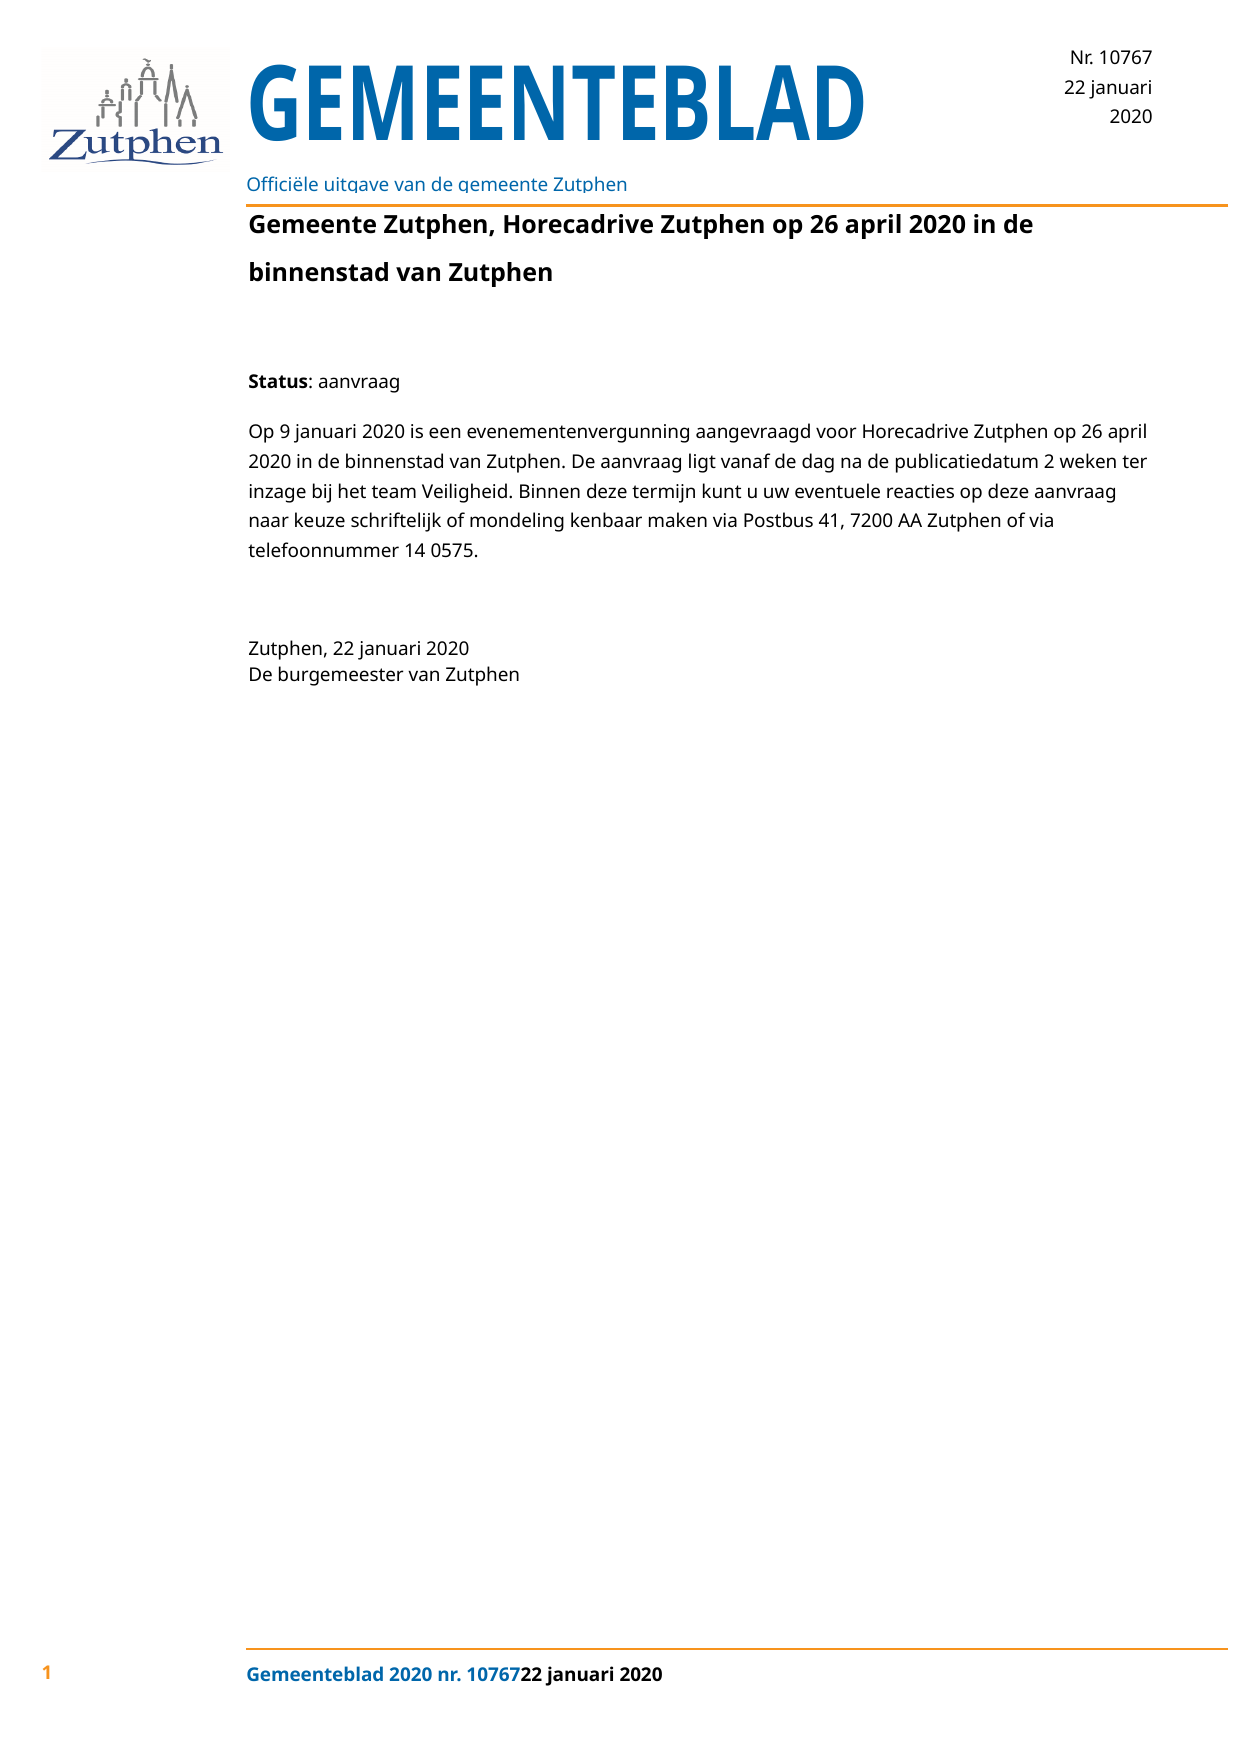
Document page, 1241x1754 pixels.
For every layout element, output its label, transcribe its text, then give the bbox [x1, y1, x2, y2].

text Gemeente Zutphen, Horecadrive Zutphen op 26 april 2020 in de binnenstad van Zutphen [248, 207, 1152, 288]
text Op 9 januari 2020 is een evenementenvergunning aangevraagd voor Horecadrive Zutphen op 26 april 2020 in de binnenstad van Zutphen. De aanvraag ligt vanaf de dag na de publicatiedatum 2 weken ter inzage bij het team Veiligheid. Binnen deze termijn kunt u uw eventuele reacties op deze aanvraag naar keuze schriftelijk of mondeling kenbaar maken via Postbus 41, 7200 AA Zutphen of via telefoonnummer 14 0575. [248, 419, 1152, 563]
text Zutphen, 22 januari 2020 [248, 635, 1152, 661]
picture [41, 47, 231, 172]
text Status: aanvraag [248, 368, 1152, 394]
text De burgemeester van Zutphen [248, 661, 1152, 687]
